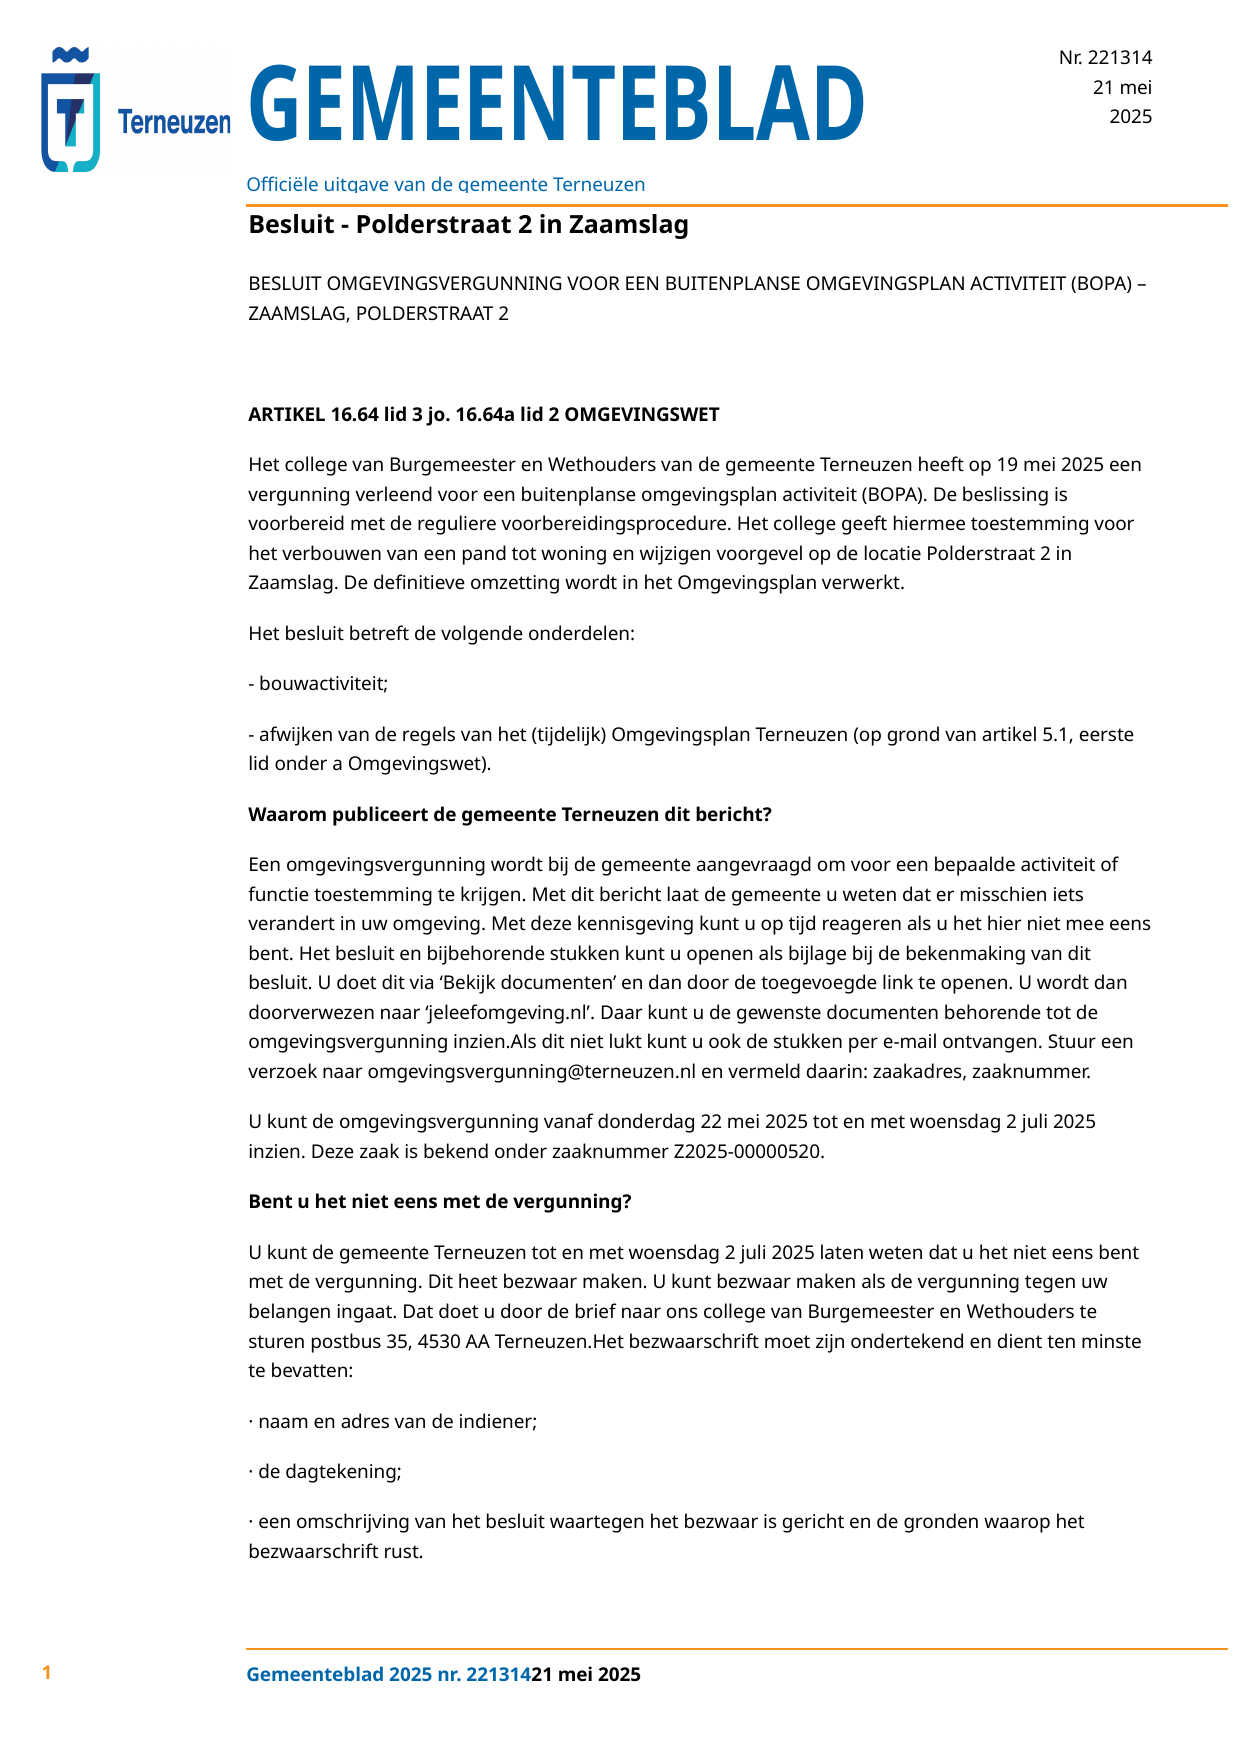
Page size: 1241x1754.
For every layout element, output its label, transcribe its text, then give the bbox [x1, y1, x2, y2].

text · de dagtekening; [248, 1458, 1152, 1484]
text Het besluit betreft de volgende onderdelen: [248, 620, 1152, 646]
text BESLUIT OMGEVINGSVERGUNNING VOOR EEN BUITENPLANSE OMGEVINGSPLAN ACTIVITEIT (BOPA) – ZAAMSLAG, POLDERSTRAAT 2 [248, 270, 1152, 326]
text · een omschrijving van het besluit waartegen het bezwaar is gericht en de gronden waarop het bezwaarschrift rust. [248, 1509, 1152, 1564]
text Waarom publiceert de gemeente Terneuzen dit bericht? [248, 801, 1152, 826]
text U kunt de gemeente Terneuzen tot en met woensdag 2 juli 2025 laten weten dat u het niet eens bent met de vergunning. Dit heet bezwaar maken. U kunt bezwaar maken als de vergunning tegen uw belangen ingaat. Dat doet u door de brief naar ons college van Burgemeester en Wethouders te sturen postbus 35, 4530 AA Terneuzen.Het bezwaarschrift moet zijn ondertekend en dient ten minste te bevatten: [248, 1239, 1152, 1383]
text - bouwactiviteit; [248, 670, 1152, 696]
text Een omgevingsvergunning wordt bij de gemeente aangevraagd om voor een bepaalde activiteit of functie toestemming te krijgen. Met dit bericht laat de gemeente u weten dat er misschien iets verandert in uw omgeving. Met deze kennisgeving kunt u op tijd reageren als u het hier niet mee eens bent. Het besluit en bijbehorende stukken kunt u openen als bijlage bij de bekenmaking van dit besluit. U doet dit via ‘Bekijk documenten’ en dan door de toegevoegde link te openen. U wordt dan doorverwezen naar ‘jeleefomgeving.nl’. Daar kunt u de gewenste documenten behorende tot de omgevingsvergunning inzien.Als dit niet lukt kunt u ook de stukken per e-mail ontvangen. Stuur een verzoek naar omgevingsvergunning@terneuzen.nl en vermeld daarin: zaakadres, zaaknummer. [248, 851, 1152, 1084]
text ARTIKEL 16.64 lid 3 jo. 16.64a lid 2 OMGEVINGSWET [248, 401, 1152, 426]
picture [41, 47, 231, 172]
text · naam en adres van de indiener; [248, 1408, 1152, 1433]
text Besluit - Polderstraat 2 in Zaamslag [248, 207, 1152, 241]
text Het college van Burgemeester en Wethouders van de gemeente Terneuzen heeft op 19 mei 2025 een vergunning verleend voor een buitenplanse omgevingsplan activiteit (BOPA). De beslissing is voorbereid met de reguliere voorbereidingsprocedure. Het college geeft hiermee toestemming voor het verbouwen van een pand tot woning en wijzigen voorgevel op de locatie Polderstraat 2 in Zaamslag. De definitieve omzetting wordt in het Omgevingsplan verwerkt. [248, 451, 1152, 595]
text Bent u het niet eens met de vergunning? [248, 1189, 1152, 1214]
text - afwijken van de regels van het (tijdelijk) Omgevingsplan Terneuzen (op grond van artikel 5.1, eerste lid onder a Omgevingswet). [248, 721, 1152, 776]
text U kunt de omgevingsvergunning vanaf donderdag 22 mei 2025 tot en met woensdag 2 juli 2025 inzien. Deze zaak is bekend onder zaaknummer Z2025-00000520. [248, 1109, 1152, 1164]
